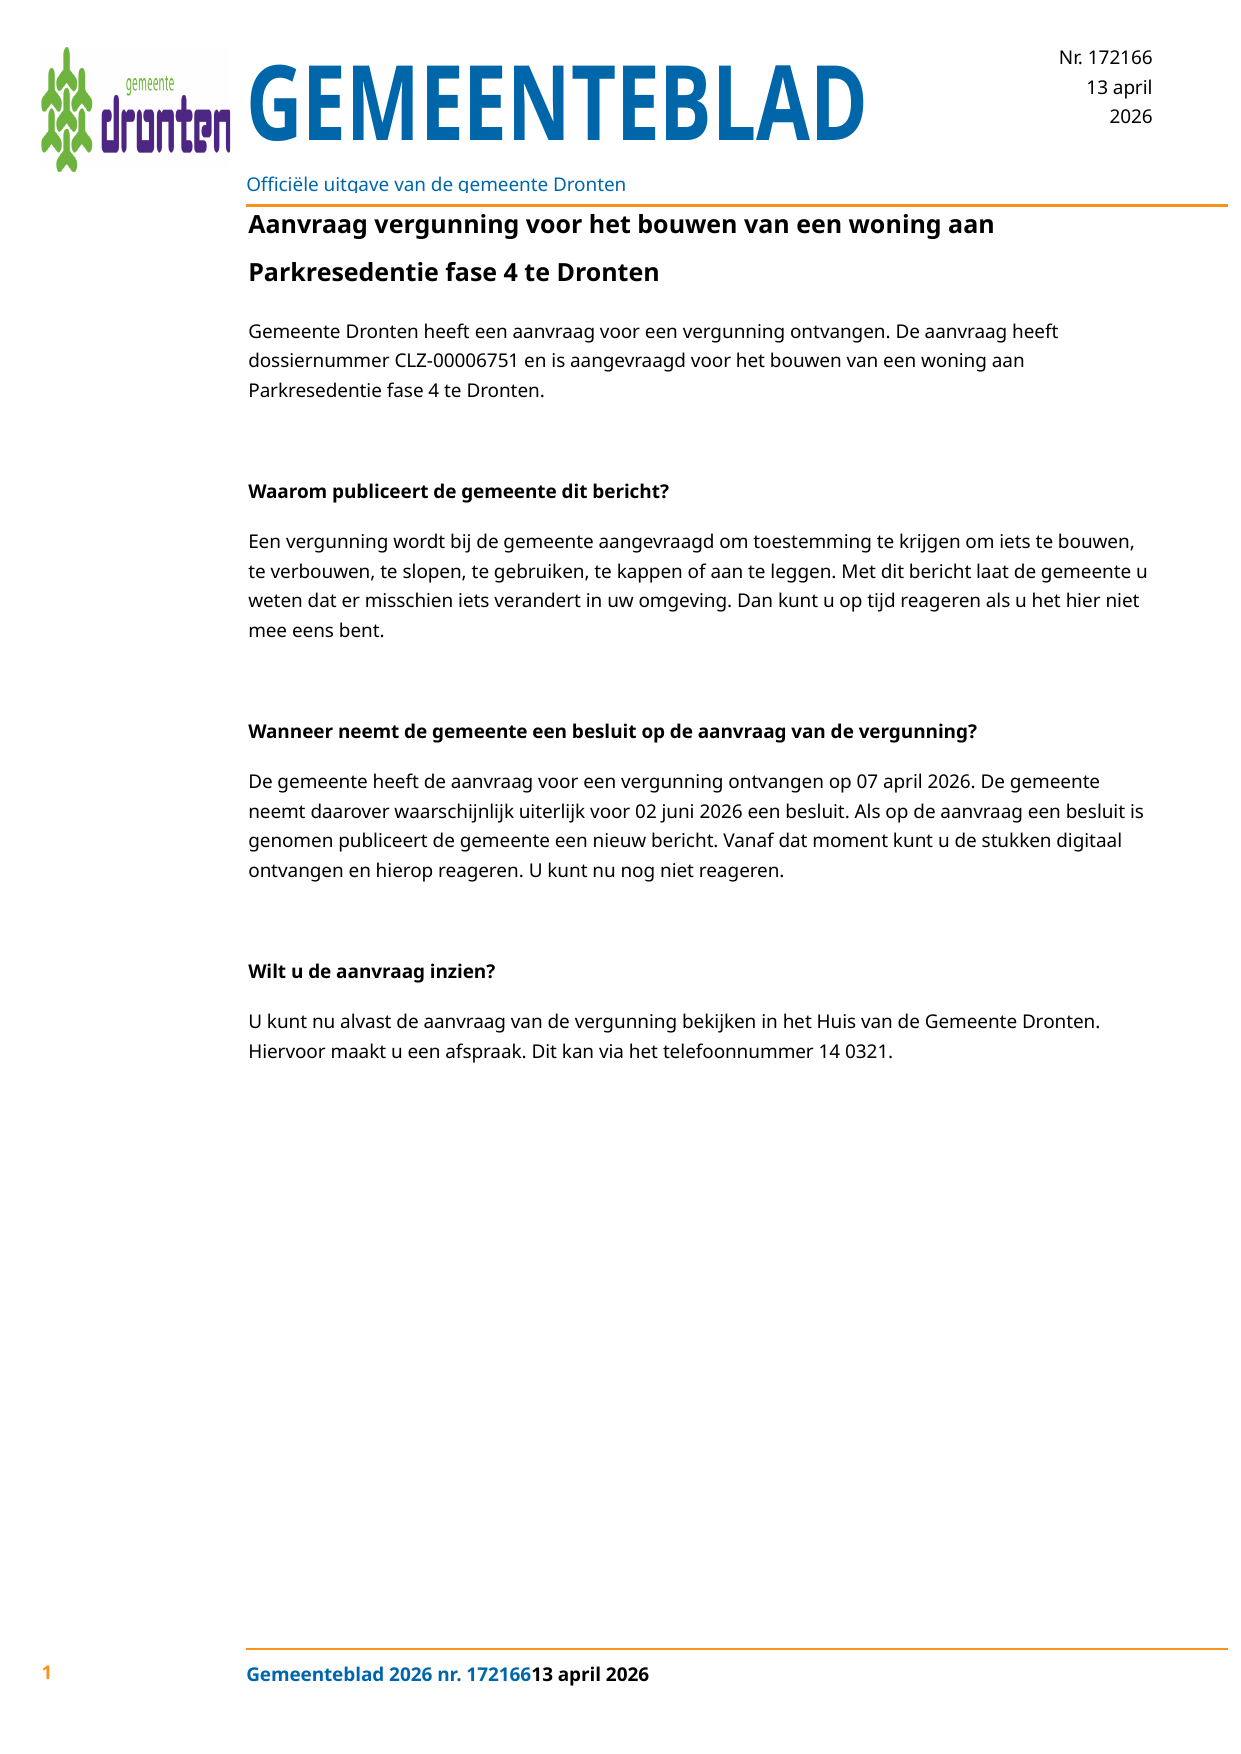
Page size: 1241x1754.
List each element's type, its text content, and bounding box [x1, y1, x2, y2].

text Aanvraag vergunning voor het bouwen van een woning aan Parkresedentie fase 4 te Dronten [248, 207, 1152, 288]
text Wilt u de aanvraag inzien? [248, 958, 1152, 984]
picture [41, 47, 231, 172]
text U kunt nu alvast de aanvraag van de vergunning bekijken in het Huis van de Gemeente Dronten. Hiervoor maakt u een afspraak. Dit kan via het telefoonnummer 14 0321. [248, 1008, 1152, 1064]
text Waarom publiceert de gemeente dit bericht? [248, 478, 1152, 504]
text Een vergunning wordt bij de gemeente aangevraagd om toestemming te krijgen om iets te bouwen, te verbouwen, te slopen, te gebruiken, te kappen of aan te leggen. Met dit bericht laat de gemeente u weten dat er misschien iets verandert in uw omgeving. Dan kunt u op tijd reageren als u het hier niet mee eens bent. [248, 528, 1152, 643]
text Wanneer neemt de gemeente een besluit op de aanvraag van de vergunning? [248, 718, 1152, 744]
text De gemeente heeft de aanvraag voor een vergunning ontvangen op 07 april 2026. De gemeente neemt daarover waarschijnlijk uiterlijk voor 02 juni 2026 een besluit. Als op de aanvraag een besluit is genomen publiceert de gemeente een nieuw bericht. Vanaf dat moment kunt u de stukken digitaal ontvangen en hierop reageren. U kunt nu nog niet reageren. [248, 768, 1152, 883]
text Gemeente Dronten heeft een aanvraag voor een vergunning ontvangen. De aanvraag heeft dossiernummer CLZ-00006751 en is aangevraagd voor het bouwen van een woning aan Parkresedentie fase 4 te Dronten. [248, 318, 1152, 403]
